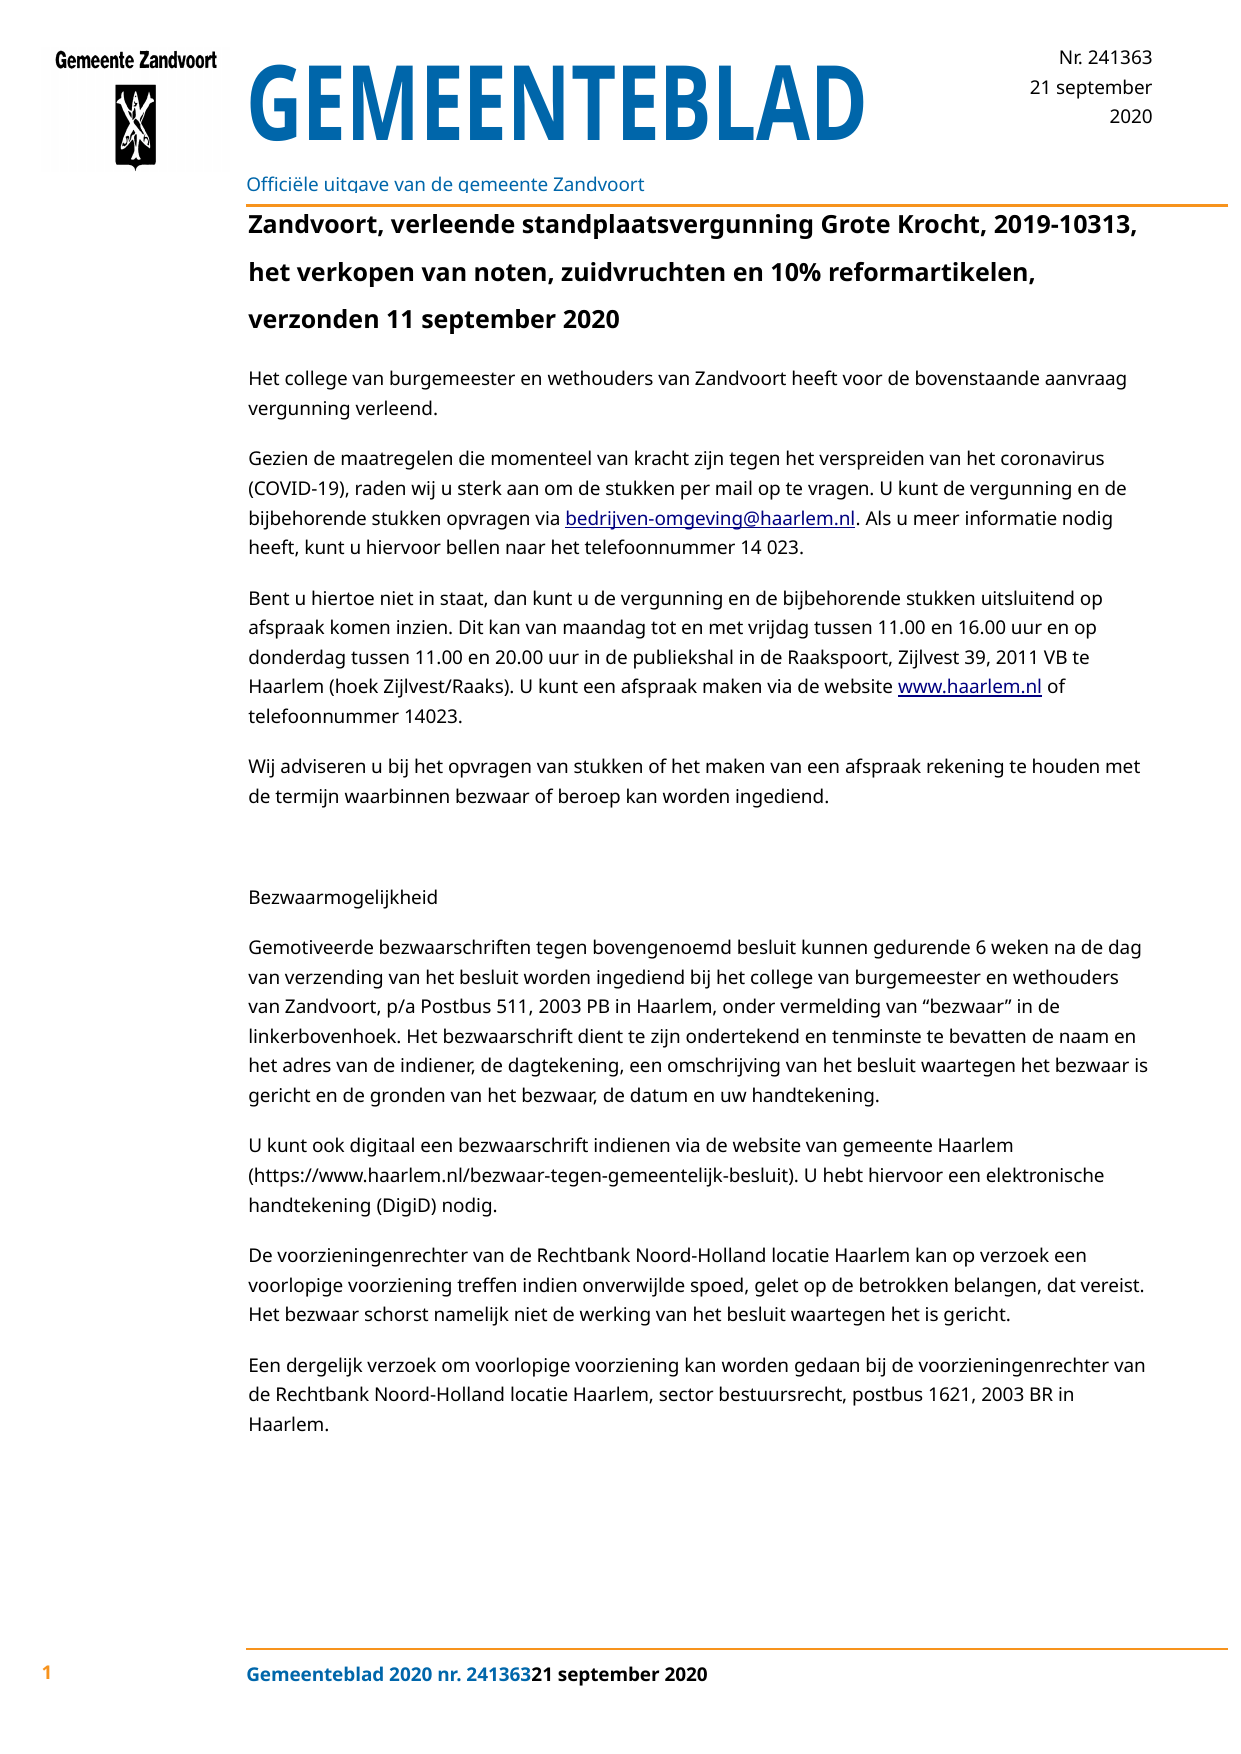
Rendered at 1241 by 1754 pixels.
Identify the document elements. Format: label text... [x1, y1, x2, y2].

picture [41, 47, 231, 172]
text Een dergelijk verzoek om voorlopige voorziening kan worden gedaan bij de voorzieningenrechter van de Rechtbank Noord-Holland locatie Haarlem, sector bestuursrecht, postbus 1621, 2003 BR in Haarlem. [248, 1352, 1152, 1437]
text Bezwaarmogelijkheid [248, 884, 1152, 909]
text Wij adviseren u bij het opvragen van stukken of het maken van een afspraak rekening te houden met de termijn waarbinnen bezwaar of beroep kan worden ingediend. [248, 753, 1152, 809]
text U kunt ook digitaal een bezwaarschrift indienen via de website van gemeente Haarlem (https://www.haarlem.nl/bezwaar-tegen-gemeentelijk-besluit). U hebt hiervoor een elektronische handtekening (DigiD) nodig. [248, 1133, 1152, 1217]
text Bent u hiertoe niet in staat, dan kunt u de vergunning en de bijbehorende stukken uitsluitend op afspraak komen inzien. Dit kan van maandag tot en met vrijdag tussen 11.00 en 16.00 uur en op donderdag tussen 11.00 en 20.00 uur in de publiekshal in de Raakspoort, Zijlvest 39, 2011 VB te Haarlem (hoek Zijlvest/Raaks). U kunt een afspraak maken via de website www.haarlem.nl of telefoonnummer 14023. [248, 585, 1152, 729]
text De voorzieningenrechter van de Rechtbank Noord-Holland locatie Haarlem kan op verzoek een voorlopige voorziening treffen indien onverwijlde spoed, gelet op de betrokken belangen, dat vereist. Het bezwaar schorst namelijk niet de werking van het besluit waartegen het is gericht. [248, 1242, 1152, 1327]
text Zandvoort, verleende standplaatsvergunning Grote Krocht, 2019-10313, het verkopen van noten, zuidvruchten en 10% reformartikelen, verzonden 11 september 2020 [248, 207, 1152, 336]
text Gezien de maatregelen die momenteel van kracht zijn tegen het verspreiden van het coronavirus (COVID-19), raden wij u sterk aan om de stukken per mail op te vragen. U kunt de vergunning en de bijbehorende stukken opvragen via bedrijven-omgeving@haarlem.nl. Als u meer informatie nodig heeft, kunt u hiervoor bellen naar het telefoonnummer 14 023. [248, 446, 1152, 560]
text Het college van burgemeester en wethouders van Zandvoort heeft voor de bovenstaande aanvraag vergunning verleend. [248, 366, 1152, 421]
text Gemotiveerde bezwaarschriften tegen bovengenoemd besluit kunnen gedurende 6 weken na de dag van verzending van het besluit worden ingediend bij het college van burgemeester en wethouders van Zandvoort, p/a Postbus 511, 2003 PB in Haarlem, onder vermelding van “bezwaar” in de linkerbovenhoek. Het bezwaarschrift dient te zijn ondertekend en tenminste te bevatten de naam en het adres van de indiener, de dagtekening, een omschrijving van het besluit waartegen het bezwaar is gericht en de gronden van het bezwaar, de datum en uw handtekening. [248, 934, 1152, 1108]
